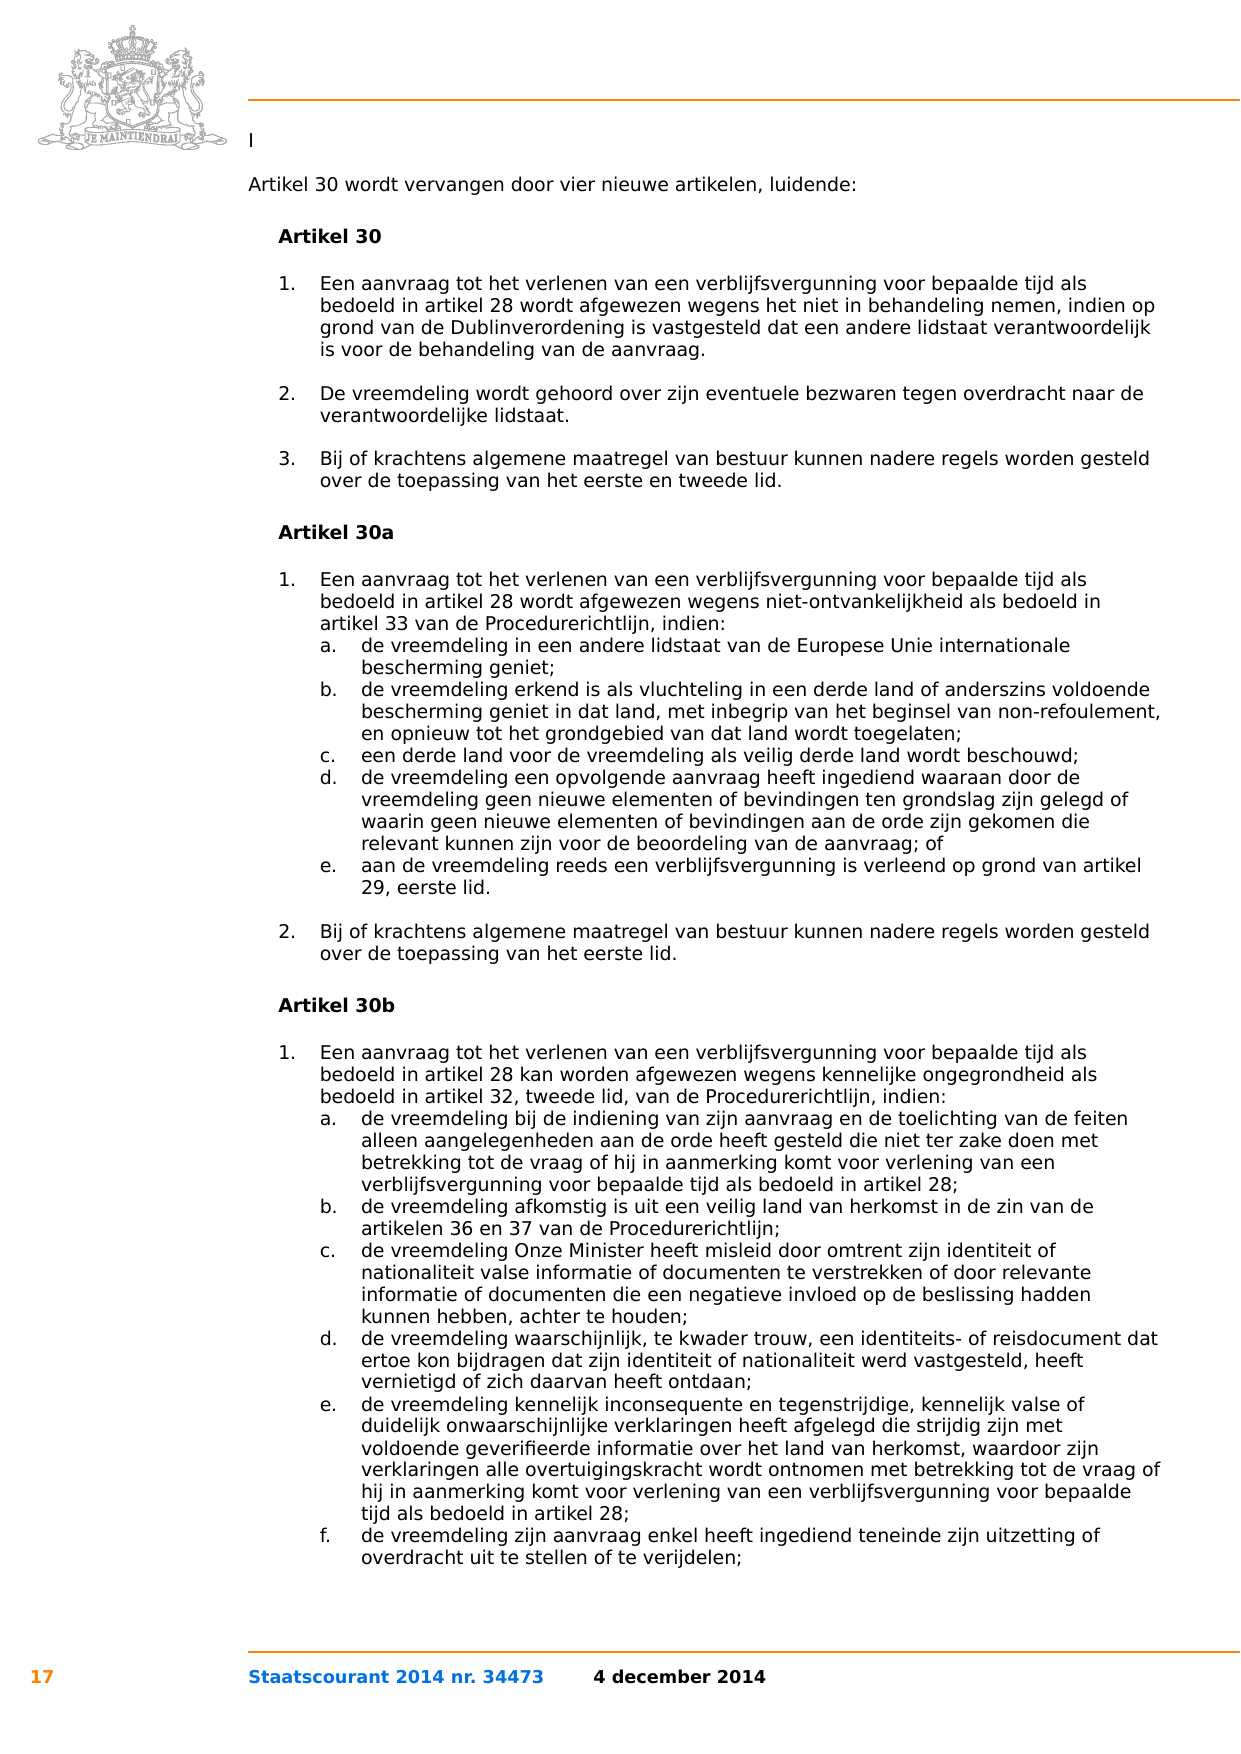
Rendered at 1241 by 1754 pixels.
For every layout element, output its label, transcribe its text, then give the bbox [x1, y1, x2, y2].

text a. de vreemdeling in een andere lidstaat van de Europese Unie internationale bescherming geniet; [319, 635, 1163, 679]
subtitle Artikel 30b [278, 995, 1163, 1017]
subtitle Artikel 30 [278, 226, 1163, 248]
text 3. Bij of krachtens algemene maatregel van bestuur kunnen nadere regels worden gesteld over de toepassing van het eerste en tweede lid. [278, 448, 1163, 492]
text 2. De vreemdeling wordt gehoord over zijn eventuele bezwaren tegen overdracht naar de verantwoordelijke lidstaat. [278, 382, 1163, 426]
text Artikel 30 wordt vervangen door vier nieuwe artikelen, luidende: [248, 174, 1163, 196]
text e. de vreemdeling kennelijk inconsequente en tegenstrijdige, kennelijk valse of duidelijk onwaarschijnlijke verklaringen heeft afgelegd die strijdig zijn met voldoende geverifieerde informatie over het land van herkomst, waardoor zijn verklaringen alle overtuigingskracht wordt ontnomen met betrekking tot de vraag of hij in aanmerking komt voor verlening van een verblijfsvergunning voor bepaalde tijd als bedoeld in artikel 28; [319, 1393, 1163, 1525]
text c. de vreemdeling Onze Minister heeft misleid door omtrent zijn identiteit of nationaliteit valse informatie of documenten te verstrekken of door relevante informatie of documenten die een negatieve invloed op de beslissing hadden kunnen hebben, achter te houden; [319, 1239, 1163, 1327]
text 2. Bij of krachtens algemene maatregel van bestuur kunnen nadere regels worden gesteld over de toepassing van het eerste lid. [278, 921, 1163, 965]
text d. de vreemdeling een opvolgende aanvraag heeft ingediend waaraan door de vreemdeling geen nieuwe elementen of bevindingen ten grondslag zijn gelegd of waarin geen nieuwe elementen of bevindingen aan de orde zijn gekomen die relevant kunnen zijn voor de beoordeling van de aanvraag; of [319, 767, 1163, 855]
text a. de vreemdeling bij de indiening van zijn aanvraag en de toelichting van de feiten alleen aangelegenheden aan de orde heeft gesteld die niet ter zake doen met betrekking tot de vraag of hij in aanmerking komt voor verlening van een verblijfsvergunning voor bepaalde tijd als bedoeld in artikel 28; [319, 1108, 1163, 1196]
text 1. Een aanvraag tot het verlenen van een verblijfsvergunning voor bepaalde tijd als bedoeld in artikel 28 wordt afgewezen wegens niet-ontvankelijkheid als bedoeld in artikel 33 van de Procedurerichtlijn, indien: [278, 569, 1163, 635]
subtitle Artikel 30a [278, 522, 1163, 544]
text f. de vreemdeling zijn aanvraag enkel heeft ingediend teneinde zijn uitzetting of overdracht uit te stellen of te verijdelen; [319, 1525, 1163, 1569]
text b. de vreemdeling afkomstig is uit een veilig land van herkomst in de zin van de artikelen 36 en 37 van de Procedurerichtlijn; [319, 1196, 1163, 1239]
text 1. Een aanvraag tot het verlenen van een verblijfsvergunning voor bepaalde tijd als bedoeld in artikel 28 kan worden afgewezen wegens kennelijke ongegrondheid als bedoeld in artikel 32, tweede lid, van de Procedurerichtlijn, indien: [278, 1042, 1163, 1108]
text e. aan de vreemdeling reeds een verblijfsvergunning is verleend op grond van artikel 29, eerste lid. [319, 855, 1163, 899]
text c. een derde land voor de vreemdeling als veilig derde land wordt beschouwd; [319, 745, 1163, 767]
text 1. Een aanvraag tot het verlenen van een verblijfsvergunning voor bepaalde tijd als bedoeld in artikel 28 wordt afgewezen wegens het niet in behandeling nemen, indien op grond van de Dublinverordening is vastgesteld dat een andere lidstaat verantwoordelijk is voor de behandeling van de aanvraag. [278, 273, 1163, 361]
text I [248, 130, 1163, 152]
text d. de vreemdeling waarschijnlijk, te kwader trouw, een identiteits- of reisdocument dat ertoe kon bijdragen dat zijn identiteit of nationaliteit werd vastgesteld, heeft vernietigd of zich daarvan heeft ontdaan; [319, 1327, 1163, 1393]
text b. de vreemdeling erkend is als vluchteling in een derde land of anderszins voldoende bescherming geniet in dat land, met inbegrip van het beginsel van non-refoulement, en opnieuw tot het grondgebied van dat land wordt toegelaten; [319, 679, 1163, 745]
picture [38, 25, 227, 150]
